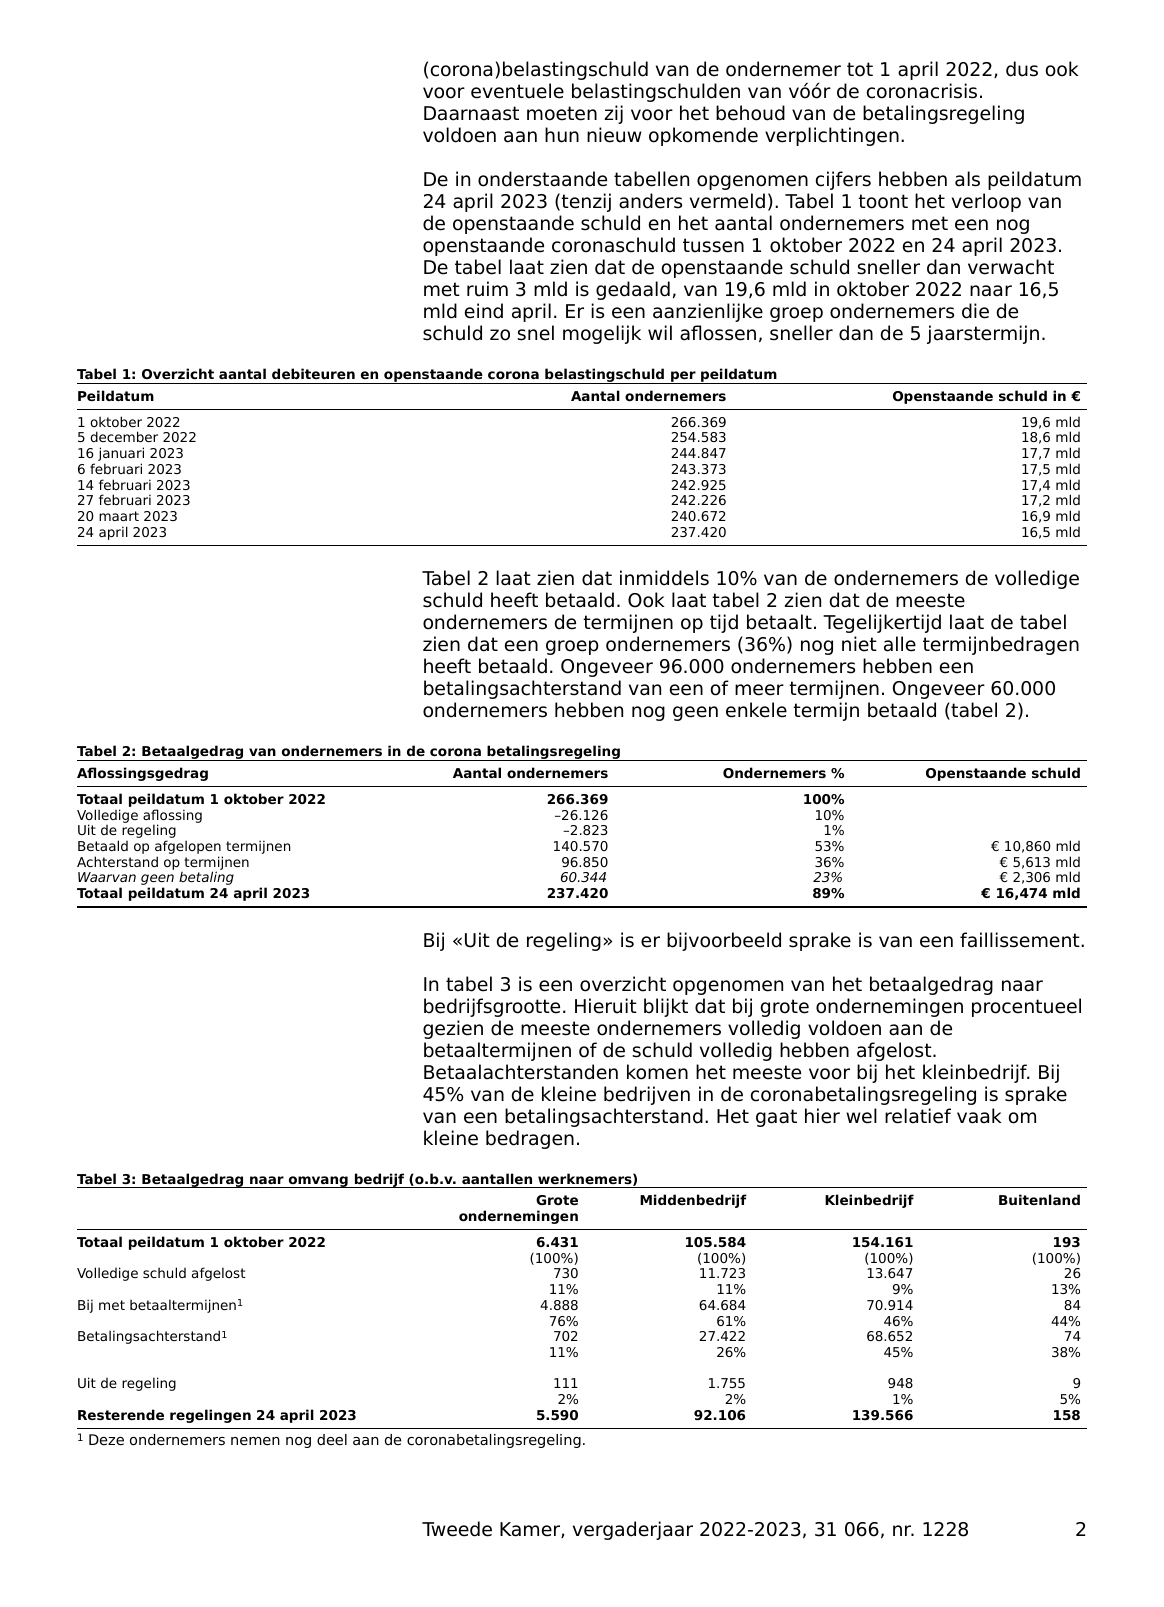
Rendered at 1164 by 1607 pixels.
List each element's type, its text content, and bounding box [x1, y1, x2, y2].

table_cell 1 Deze ondernemers nemen nog deel aan de coronabetalingsregeling. [77, 1429, 1087, 1449]
table_cell Aantal ondernemers [378, 384, 732, 409]
table_cell 13.647 [752, 1266, 919, 1282]
table_cell 16,5 mld [732, 525, 1087, 545]
table_cell 89% [614, 886, 850, 906]
table_cell 730 [417, 1266, 584, 1282]
table_cell (100%) [585, 1251, 752, 1266]
table_cell 24 april 2023 [77, 525, 378, 545]
table_cell [77, 1251, 417, 1266]
table_cell Betalingsachterstand1 [77, 1329, 417, 1345]
table_cell Openstaande schuld [850, 761, 1087, 786]
table_cell 16 januari 2023 [77, 446, 378, 462]
table_cell [752, 1361, 919, 1376]
table_cell Middenbedrijf [585, 1188, 752, 1229]
table_cell 18,6 mld [732, 430, 1087, 446]
table_cell Bij met betaaltermijnen1 [77, 1298, 417, 1313]
table_cell [77, 1361, 417, 1376]
table_cell Volledige schuld afgelost [77, 1266, 417, 1282]
table_cell 19,6 mld [732, 410, 1087, 430]
table_cell 13% [919, 1282, 1087, 1298]
table_cell 9% [752, 1282, 919, 1298]
table_cell 46% [752, 1314, 919, 1329]
table_cell [585, 1361, 752, 1376]
table_cell [77, 1188, 417, 1229]
table_cell 5 december 2022 [77, 430, 378, 446]
table_cell (100%) [417, 1251, 584, 1266]
table_cell 1% [752, 1392, 919, 1408]
table_cell 242.925 [378, 478, 732, 493]
table_cell 27.422 [585, 1329, 752, 1345]
table_cell 17,4 mld [732, 478, 1087, 493]
table_cell 36% [614, 855, 850, 870]
table_cell 17,7 mld [732, 446, 1087, 462]
table_cell 243.373 [378, 462, 732, 477]
table_cell –26.126 [378, 807, 614, 823]
table_cell 9 [919, 1376, 1087, 1392]
table_cell 16,9 mld [732, 509, 1087, 524]
table_cell Ondernemers % [614, 761, 850, 786]
table_cell Aflossingsgedrag [77, 761, 378, 786]
table_cell 44% [919, 1314, 1087, 1329]
table_cell [417, 1361, 584, 1376]
table_cell 193 [919, 1230, 1087, 1251]
table_cell 23% [614, 870, 850, 886]
table_cell 26% [585, 1345, 752, 1361]
table_cell 64.684 [585, 1298, 752, 1313]
table_cell 266.369 [378, 410, 732, 430]
table_cell Uit de regeling [77, 823, 378, 839]
table_cell 702 [417, 1329, 584, 1345]
table_cell 5.590 [417, 1408, 584, 1428]
table_cell 17,2 mld [732, 493, 1087, 509]
table_cell 20 maart 2023 [77, 509, 378, 524]
table_cell € 16,474 mld [850, 886, 1087, 906]
table_cell 14 februari 2023 [77, 478, 378, 493]
table_cell [850, 807, 1087, 823]
table_cell 254.583 [378, 430, 732, 446]
table_cell 68.652 [752, 1329, 919, 1345]
table_cell 74 [919, 1329, 1087, 1345]
table_cell 11% [585, 1282, 752, 1298]
table_cell 6 februari 2023 [77, 462, 378, 477]
table_cell (100%) [752, 1251, 919, 1266]
table_cell 45% [752, 1345, 919, 1361]
table_cell 158 [919, 1408, 1087, 1428]
table_cell 2% [417, 1392, 584, 1408]
table_cell 96.850 [378, 855, 614, 870]
text Tabel 2 laat zien dat inmiddels 10% van de ondernemers de volledige schuld heeft betaald. Ook laat tabel 2 zien dat de meeste ondernemers de termijnen op tijd betaalt. Tegelijkertijd laat de tabel zien dat een groep ondernemers (36%) nog niet alle termijnbedragen heeft betaald. Ongeveer 96.000 ondernemers hebben een betalingsachterstand van een of meer termijnen. Ongeveer 60.000 ondernemers hebben nog geen enkele termijn betaald (tabel 2). [422, 568, 1087, 722]
table_cell € 2,306 mld [850, 870, 1087, 886]
table_cell (100%) [919, 1251, 1087, 1266]
text In tabel 3 is een overzicht opgenomen van het betaalgedrag naar bedrijfsgrootte. Hieruit blijkt dat bij grote ondernemingen procentueel gezien de meeste ondernemers volledig voldoen aan de betaaltermijnen of de schuld volledig hebben afgelost. Betaalachterstanden komen het meeste voor bij het kleinbedrijf. Bij 45% van de kleine bedrijven in de coronabetalingsregeling is sprake van een betalingsachterstand. Het gaat hier wel relatief vaak om kleine bedragen. [422, 974, 1087, 1149]
table_cell € 10,860 mld [850, 839, 1087, 854]
table_cell 76% [417, 1314, 584, 1329]
table_header Tabel 1: Overzicht aantal debiteuren en openstaande corona belastingschuld per peildatum [77, 367, 1087, 383]
table_cell [919, 1361, 1087, 1376]
table_cell 27 februari 2023 [77, 493, 378, 509]
table_cell Waarvan geen betaling [77, 870, 378, 886]
table_cell [850, 823, 1087, 839]
table_cell Totaal peildatum 24 april 2023 [77, 886, 378, 906]
table_cell 237.420 [378, 525, 732, 545]
table_cell 242.226 [378, 493, 732, 509]
table_cell 53% [614, 839, 850, 854]
table_cell 11% [417, 1345, 584, 1361]
table_cell 244.847 [378, 446, 732, 462]
table_cell 10% [614, 807, 850, 823]
table_cell 237.420 [378, 886, 614, 906]
table_cell Peildatum [77, 384, 378, 409]
table_cell [77, 1392, 417, 1408]
table_cell Uit de regeling [77, 1376, 417, 1392]
table_cell 139.566 [752, 1408, 919, 1428]
table_cell 38% [919, 1345, 1087, 1361]
table_cell –2.823 [378, 823, 614, 839]
table_cell 26 [919, 1266, 1087, 1282]
table_cell [77, 1345, 417, 1361]
table_cell 61% [585, 1314, 752, 1329]
table_cell Totaal peildatum 1 oktober 2022 [77, 1230, 417, 1251]
table_cell 154.161 [752, 1230, 919, 1251]
table_cell 17,5 mld [732, 462, 1087, 477]
table_cell 1.755 [585, 1376, 752, 1392]
table_cell Achterstand op termijnen [77, 855, 378, 870]
table_cell 1% [614, 823, 850, 839]
table_cell 140.570 [378, 839, 614, 854]
table_header Tabel 3: Betaalgedrag naar omvang bedrijf (o.b.v. aantallen werknemers) [77, 1171, 1087, 1187]
table_cell Openstaande schuld in € [732, 384, 1087, 409]
table_cell 100% [614, 787, 850, 807]
table_cell [77, 1314, 417, 1329]
table_cell 240.672 [378, 509, 732, 524]
table_cell 6.431 [417, 1230, 584, 1251]
table_cell 266.369 [378, 787, 614, 807]
table_cell Buitenland [919, 1188, 1087, 1229]
table_cell Betaald op afgelopen termijnen [77, 839, 378, 854]
table_cell 92.106 [585, 1408, 752, 1428]
table_cell 111 [417, 1376, 584, 1392]
table_cell 4.888 [417, 1298, 584, 1313]
table_cell Aantal ondernemers [378, 761, 614, 786]
text Bij «Uit de regeling» is er bijvoorbeeld sprake is van een faillissement. [422, 929, 1087, 952]
table_cell 70.914 [752, 1298, 919, 1313]
text (corona)belastingschuld van de ondernemer tot 1 april 2022, dus ook voor eventuele belastingschulden van vóór de coronacrisis. Daarnaast moeten zij voor het behoud van de betalingsregeling voldoen aan hun nieuw opkomende verplichtingen. [422, 59, 1087, 147]
table_cell [850, 787, 1087, 807]
table_cell 11.723 [585, 1266, 752, 1282]
table_cell 84 [919, 1298, 1087, 1313]
table_cell 5% [919, 1392, 1087, 1408]
table_cell € 5,613 mld [850, 855, 1087, 870]
table_cell 105.584 [585, 1230, 752, 1251]
table_header Tabel 2: Betaalgedrag van ondernemers in de corona betalingsregeling [77, 744, 1087, 760]
table_cell Totaal peildatum 1 oktober 2022 [77, 787, 378, 807]
table_cell Resterende regelingen 24 april 2023 [77, 1408, 417, 1428]
table_cell 2% [585, 1392, 752, 1408]
table_cell 948 [752, 1376, 919, 1392]
table_cell 1 oktober 2022 [77, 410, 378, 430]
table_cell Volledige aflossing [77, 807, 378, 823]
table_cell [77, 1282, 417, 1298]
table_cell Kleinbedrijf [752, 1188, 919, 1229]
table_cell 60.344 [378, 870, 614, 886]
table_cell Grote ondernemingen [417, 1188, 584, 1229]
table_cell 11% [417, 1282, 584, 1298]
text De in onderstaande tabellen opgenomen cijfers hebben als peildatum 24 april 2023 (tenzij anders vermeld). Tabel 1 toont het verloop van de openstaande schuld en het aantal ondernemers met een nog openstaande coronaschuld tussen 1 oktober 2022 en 24 april 2023. De tabel laat zien dat de openstaande schuld sneller dan verwacht met ruim 3 mld is gedaald, van 19,6 mld in oktober 2022 naar 16,5 mld eind april. Er is een aanzienlijke groep ondernemers die de schuld zo snel mogelijk wil aflossen, sneller dan de 5 jaarstermijn. [422, 169, 1087, 345]
